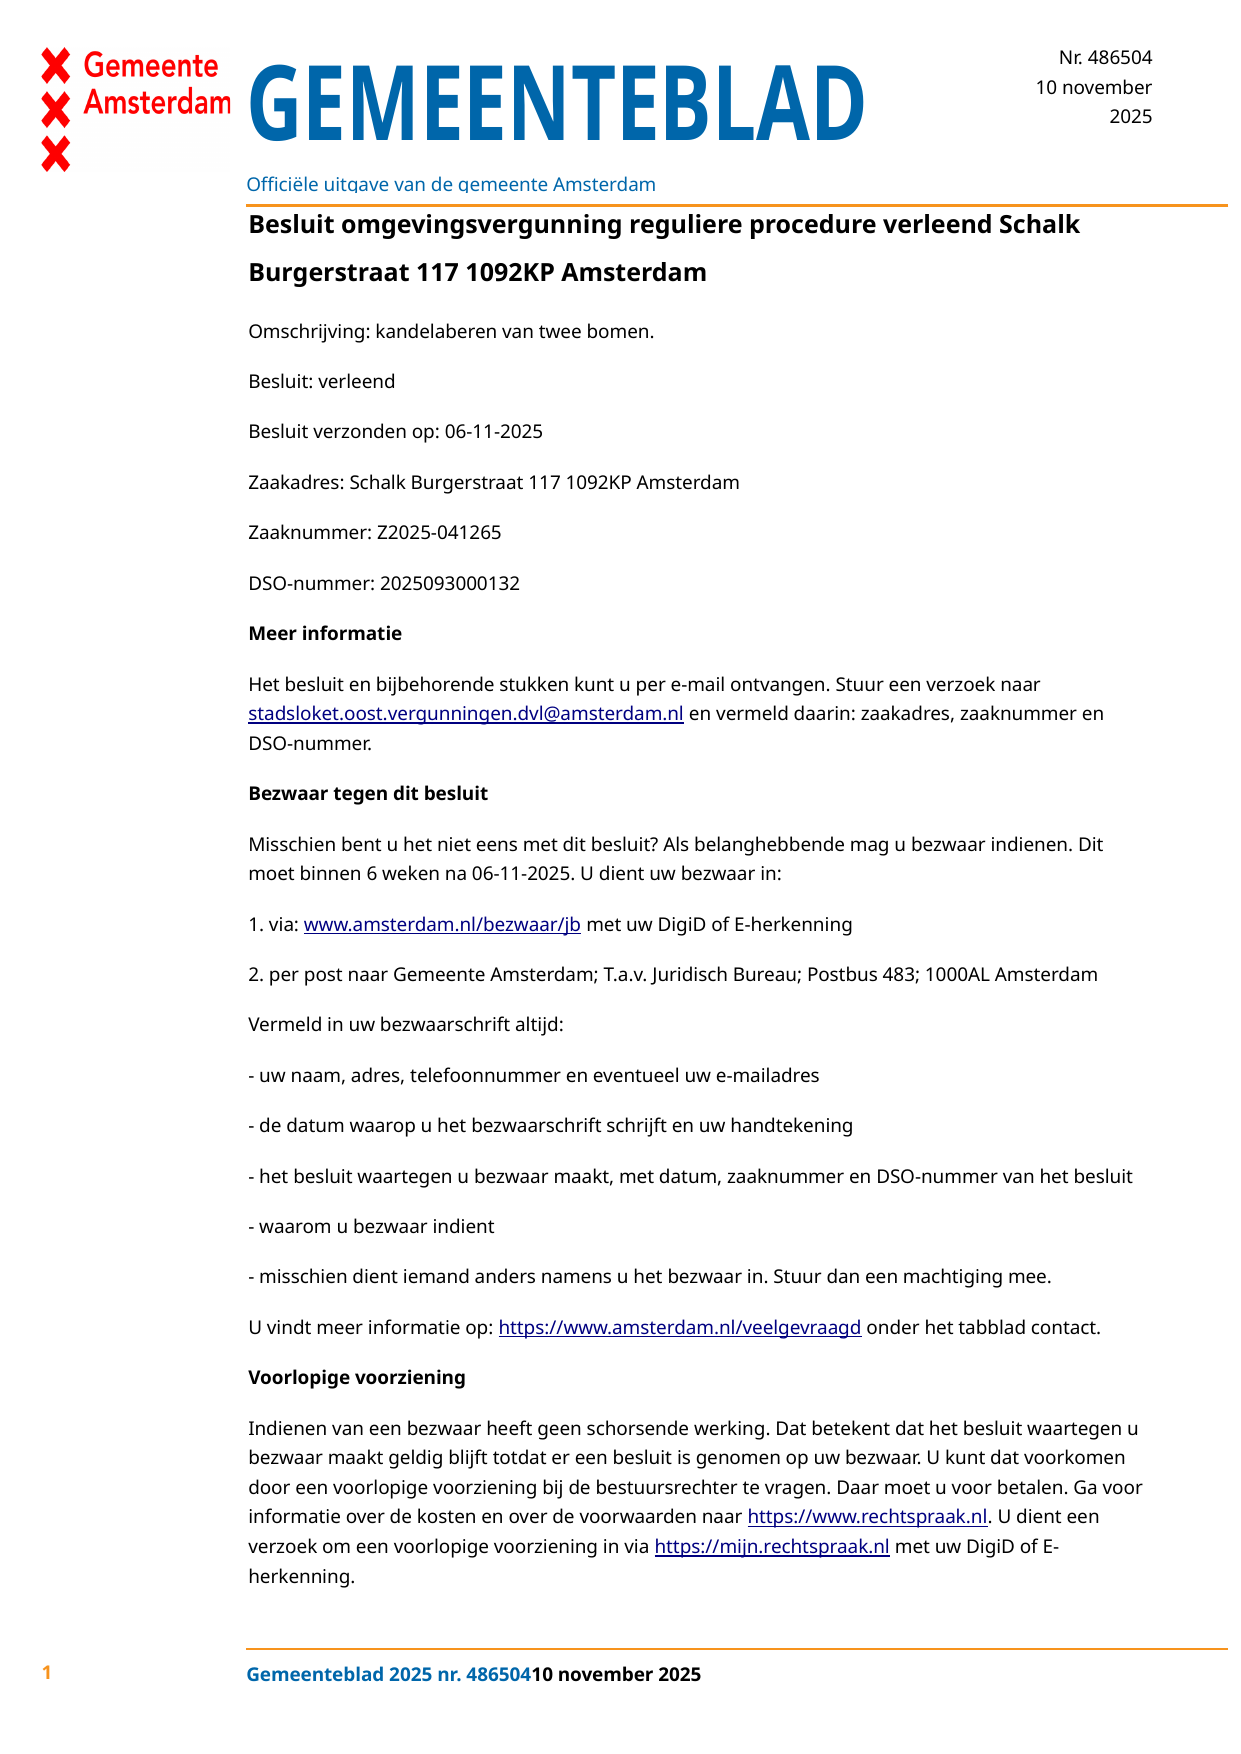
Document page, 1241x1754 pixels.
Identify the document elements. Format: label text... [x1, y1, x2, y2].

text Indienen van een bezwaar heeft geen schorsende werking. Dat betekent dat het besluit waartegen u bezwaar maakt geldig blijft totdat er een besluit is genomen op uw bezwaar. U kunt dat voorkomen door een voorlopige voorziening bij de bestuursrechter te vragen. Daar moet u voor betalen. Ga voor informatie over de kosten en over de voorwaarden naar https://www.rechtspraak.nl. U dient een verzoek om een voorlopige voorziening in via https://mijn.rechtspraak.nl met uw DigiD of E-herkenning. [248, 1415, 1152, 1589]
text - waarom u bezwaar indient [248, 1213, 1152, 1239]
text - uw naam, adres, telefoonnummer en eventueel uw e-mailadres [248, 1062, 1152, 1088]
text Besluit verzonden op: 06-11-2025 [248, 419, 1152, 444]
text Het besluit en bijbehorende stukken kunt u per e-mail ontvangen. Stuur een verzoek naar stadsloket.oost.vergunningen.dvl@amsterdam.nl en vermeld daarin: zaakadres, zaaknummer en DSO-nummer. [248, 671, 1152, 756]
text Zaaknummer: Z2025-041265 [248, 519, 1152, 545]
text 2. per post naar Gemeente Amsterdam; T.a.v. Juridisch Bureau; Postbus 483; 1000AL Amsterdam [248, 961, 1152, 987]
text Omschrijving: kandelaberen van twee bomen. [248, 318, 1152, 344]
text Bezwaar tegen dit besluit [248, 780, 1152, 806]
text Misschien bent u het niet eens met dit besluit? Als belanghebbende mag u bezwaar indienen. Dit moet binnen 6 weken na 06-11-2025. U dient uw bezwaar in: [248, 831, 1152, 886]
picture [41, 47, 231, 172]
text - misschien dient iemand anders namens u het bezwaar in. Stuur dan een machtiging mee. [248, 1264, 1152, 1289]
text U vindt meer informatie op: https://www.amsterdam.nl/veelgevraagd onder het tabblad contact. [248, 1314, 1152, 1340]
text Voorlopige voorziening [248, 1364, 1152, 1390]
text Vermeld in uw bezwaarschrift altijd: [248, 1012, 1152, 1037]
text Meer informatie [248, 620, 1152, 646]
text DSO-nummer: 2025093000132 [248, 570, 1152, 596]
text Besluit omgevingsvergunning reguliere procedure verleend Schalk Burgerstraat 117 1092KP Amsterdam [248, 207, 1152, 288]
text Zaakadres: Schalk Burgerstraat 117 1092KP Amsterdam [248, 469, 1152, 495]
text - het besluit waartegen u bezwaar maakt, met datum, zaaknummer en DSO-nummer van het besluit [248, 1163, 1152, 1189]
text - de datum waarop u het bezwaarschrift schrijft en uw handtekening [248, 1112, 1152, 1138]
text Besluit: verleend [248, 368, 1152, 394]
text 1. via: www.amsterdam.nl/bezwaar/jb met uw DigiD of E-herkenning [248, 911, 1152, 937]
